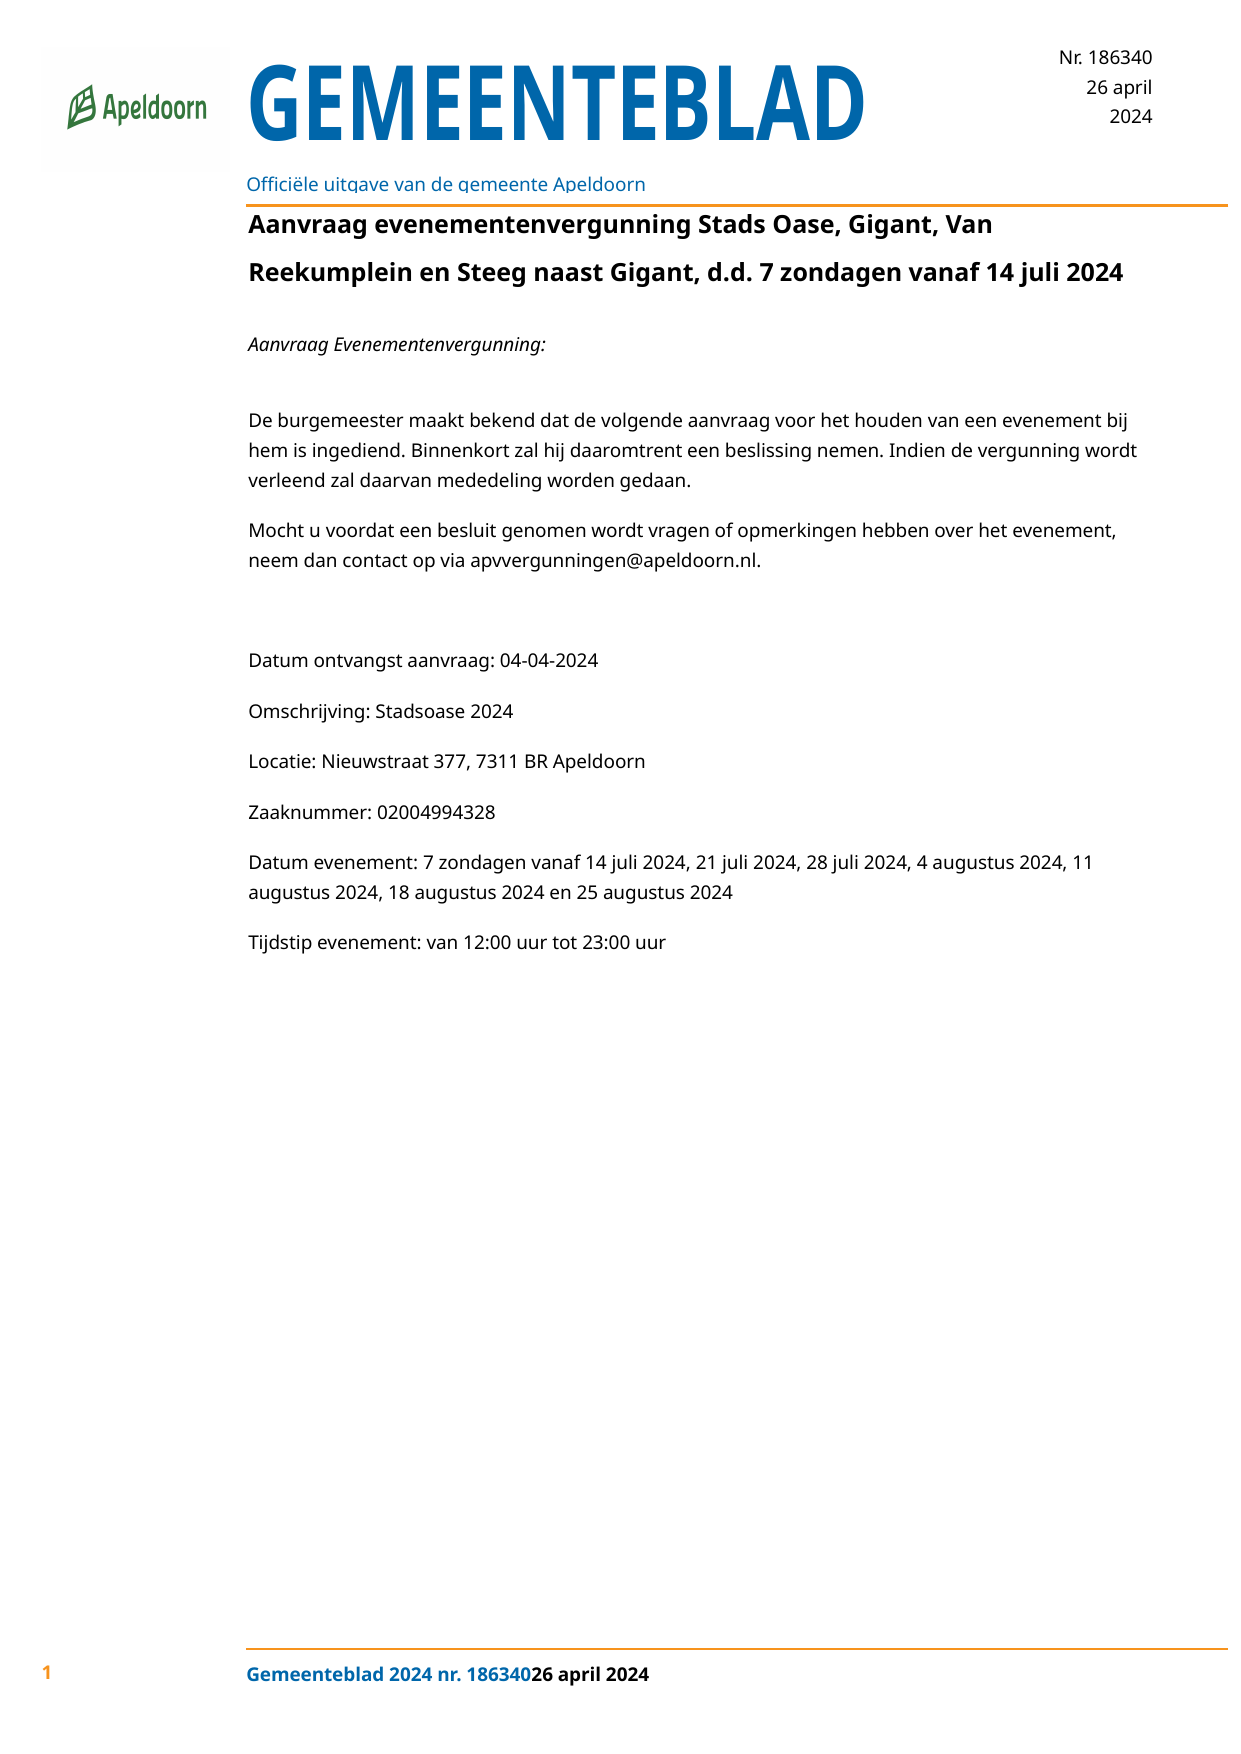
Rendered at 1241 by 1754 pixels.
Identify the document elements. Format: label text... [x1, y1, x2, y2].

text Locatie: Nieuwstraat 377, 7311 BR Apeldoorn [248, 748, 1152, 774]
text Aanvraag Evenementenvergunning: [248, 331, 1152, 357]
text Datum evenement: 7 zondagen vanaf 14 juli 2024, 21 juli 2024, 28 juli 2024, 4 augustus 2024, 11 augustus 2024, 18 augustus 2024 en 25 augustus 2024 [248, 849, 1152, 904]
text Zaaknummer: 02004994328 [248, 799, 1152, 824]
text De burgemeester maakt bekend dat de volgende aanvraag voor het houden van een evenement bij hem is ingediend. Binnenkort zal hij daaromtrent een beslissing nemen. Indien de vergunning wordt verleend zal daarvan mededeling worden gedaan. [248, 408, 1152, 492]
text Datum ontvangst aanvraag: 04-04-2024 [248, 648, 1152, 673]
text Mocht u voordat een besluit genomen wordt vragen of opmerkingen hebben over het evenement, neem dan contact op via apvvergunningen@apeldoorn.nl. [248, 517, 1152, 572]
text Tijdstip evenement: van 12:00 uur tot 23:00 uur [248, 929, 1152, 955]
text Aanvraag evenementenvergunning Stads Oase, Gigant, Van Reekumplein en Steeg naast Gigant, d.d. 7 zondagen vanaf 14 juli 2024 [248, 207, 1152, 288]
text Omschrijving: Stadsoase 2024 [248, 698, 1152, 724]
picture [41, 47, 231, 172]
